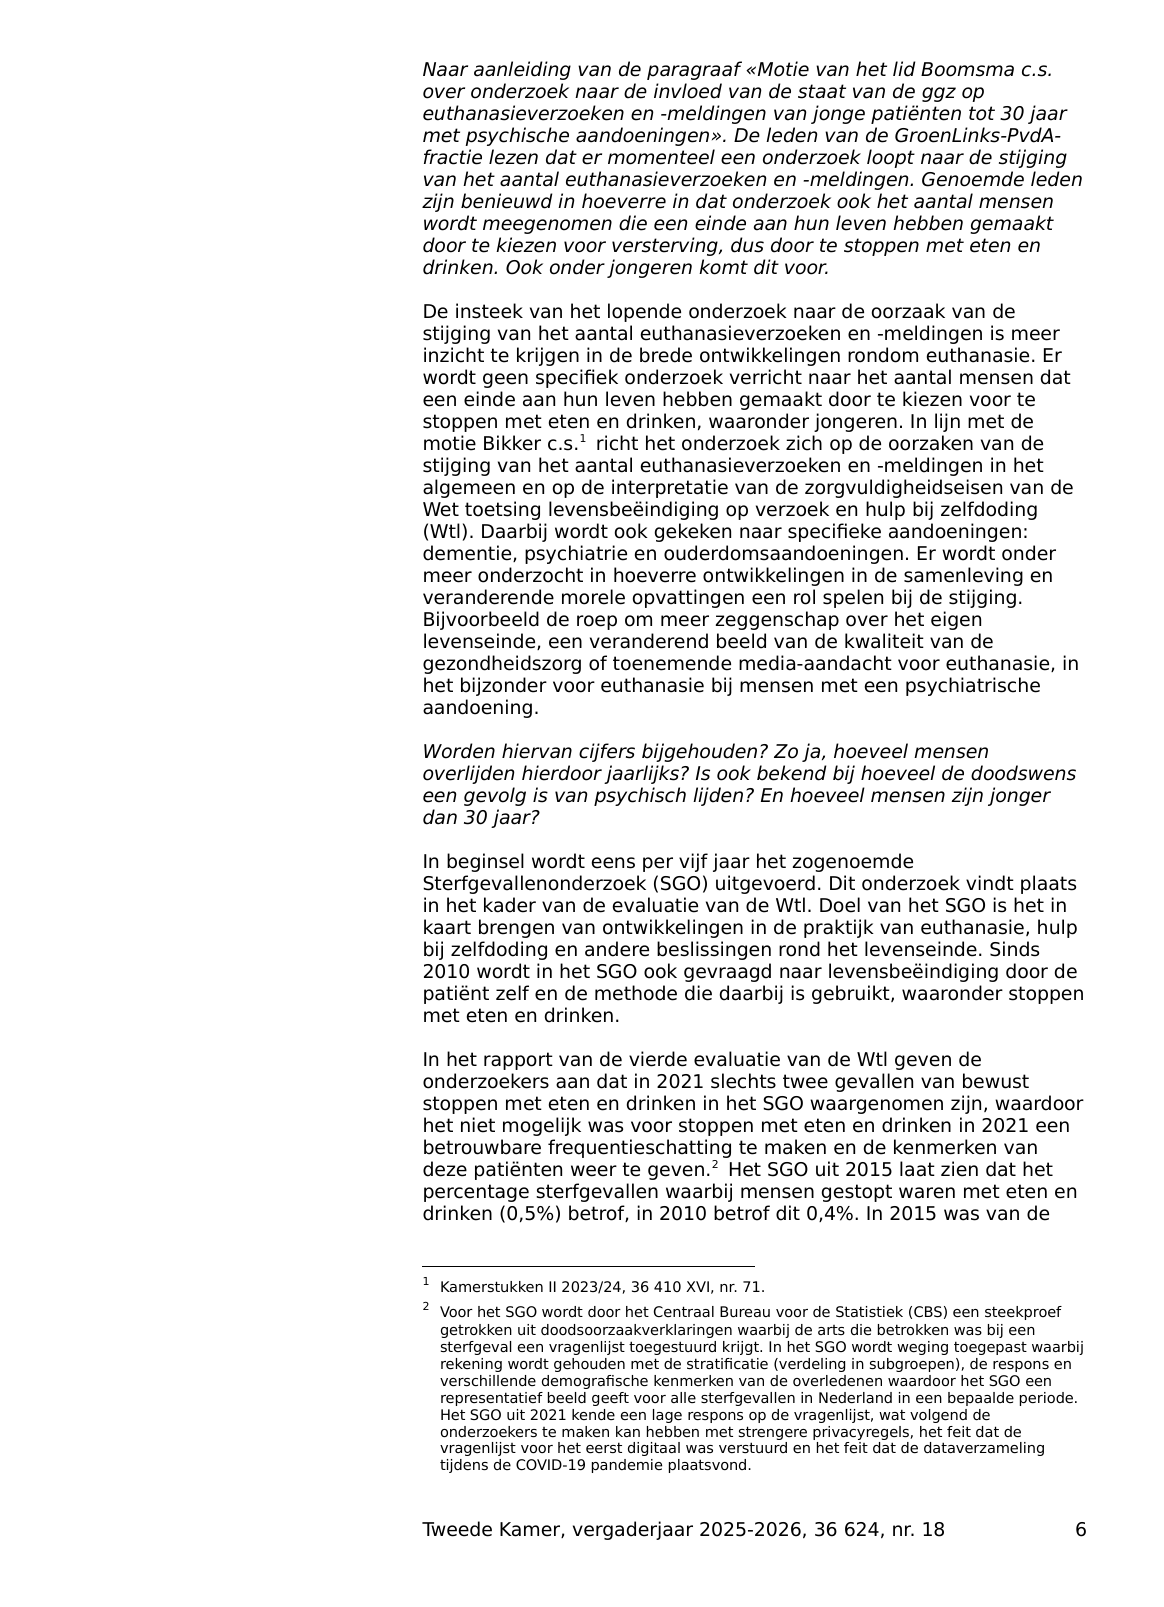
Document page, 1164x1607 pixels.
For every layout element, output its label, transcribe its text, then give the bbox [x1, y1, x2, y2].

text De insteek van het lopende onderzoek naar de oorzaak van de stijging van het aantal euthanasieverzoeken en -meldingen is meer inzicht te krijgen in de brede ontwikkelingen rondom euthanasie. Er wordt geen specifiek onderzoek verricht naar het aantal mensen dat een einde aan hun leven hebben gemaakt door te kiezen voor te stoppen met eten en drinken, waaronder jongeren. In lijn met de motie Bikker c.s. richt het onderzoek zich op de oorzaken van de stijging van het aantal euthanasieverzoeken en -meldingen in het algemeen en op de interpretatie van de zorgvuldigheidseisen van de Wet toetsing levensbeëindiging op verzoek en hulp bij zelfdoding (Wtl). Daarbij wordt ook gekeken naar specifieke aandoeningen: dementie, psychiatrie en ouderdomsaandoeningen. Er wordt onder meer onderzocht in hoeverre ontwikkelingen in de samenleving en veranderende morele opvattingen een rol spelen bij de stijging. Bijvoorbeeld de roep om meer zeggenschap over het eigen levenseinde, een veranderend beeld van de kwaliteit van de gezondheidszorg of toenemende media-aandacht voor euthanasie, in het bijzonder voor euthanasie bij mensen met een psychiatrische aandoening. [422, 301, 1087, 719]
text Worden hiervan cijfers bijgehouden? Zo ja, hoeveel mensen overlijden hierdoor jaarlijks? Is ook bekend bij hoeveel de doodswens een gevolg is van psychisch lijden? En hoeveel mensen zijn jonger dan 30 jaar? [422, 741, 1087, 829]
text In beginsel wordt eens per vijf jaar het zogenoemde Sterfgevallenonderzoek (SGO) uitgevoerd. Dit onderzoek vindt plaats in het kader van de evaluatie van de Wtl. Doel van het SGO is het in kaart brengen van ontwikkelingen in de praktijk van euthanasie, hulp bij zelfdoding en andere beslissingen rond het levenseinde. Sinds 2010 wordt in het SGO ook gevraagd naar levensbeëindiging door de patiënt zelf en de methode die daarbij is gebruikt, waaronder stoppen met eten en drinken. [422, 851, 1087, 1027]
text Naar aanleiding van de paragraaf «Motie van het lid Boomsma c.s. over onderzoek naar de invloed van de staat van de ggz op euthanasieverzoeken en -meldingen van jonge patiënten tot 30 jaar met psychische aandoeningen». De leden van de GroenLinks-PvdA-fractie lezen dat er momenteel een onderzoek loopt naar de stijging van het aantal euthanasieverzoeken en -meldingen. Genoemde leden zijn benieuwd in hoeverre in dat onderzoek ook het aantal mensen wordt meegenomen die een einde aan hun leven hebben gemaakt door te kiezen voor versterving, dus door te stoppen met eten en drinken. Ook onder jongeren komt dit voor. [422, 59, 1087, 279]
text Voor het SGO wordt door het Centraal Bureau voor de Statistiek (CBS) een steekproef getrokken uit doodsoorzaakverklaringen waarbij de arts die betrokken was bij een sterfgeval een vragenlijst toegestuurd krijgt. In het SGO wordt weging toegepast waarbij rekening wordt gehouden met de stratificatie (verdeling in subgroepen), de respons en verschillende demografische kenmerken van de overledenen waardoor het SGO een representatief beeld geeft voor alle sterfgevallen in Nederland in een bepaalde periode. Het SGO uit 2021 kende een lage respons op de vragenlijst, wat volgend de onderzoekers te maken kan hebben met strengere privacyregels, het feit dat de vragenlijst voor het eerst digitaal was verstuurd en het feit dat de dataverzameling tijdens de COVID-19 pandemie plaatsvond. [422, 1300, 1087, 1474]
text In het rapport van de vierde evaluatie van de Wtl geven de onderzoekers aan dat in 2021 slechts twee gevallen van bewust stoppen met eten en drinken in het SGO waargenomen zijn, waardoor het niet mogelijk was voor stoppen met eten en drinken in 2021 een betrouwbare frequentieschatting te maken en de kenmerken van deze patiënten weer te geven. Het SGO uit 2015 laat zien dat het percentage sterfgevallen waarbij mensen gestopt waren met eten en drinken (0,5%) betrof, in 2010 betrof dit 0,4%. In 2015 was van de [422, 1049, 1087, 1225]
text Kamerstukken II 2023/24, 36 410 XVI, nr. 71. [422, 1275, 1087, 1297]
